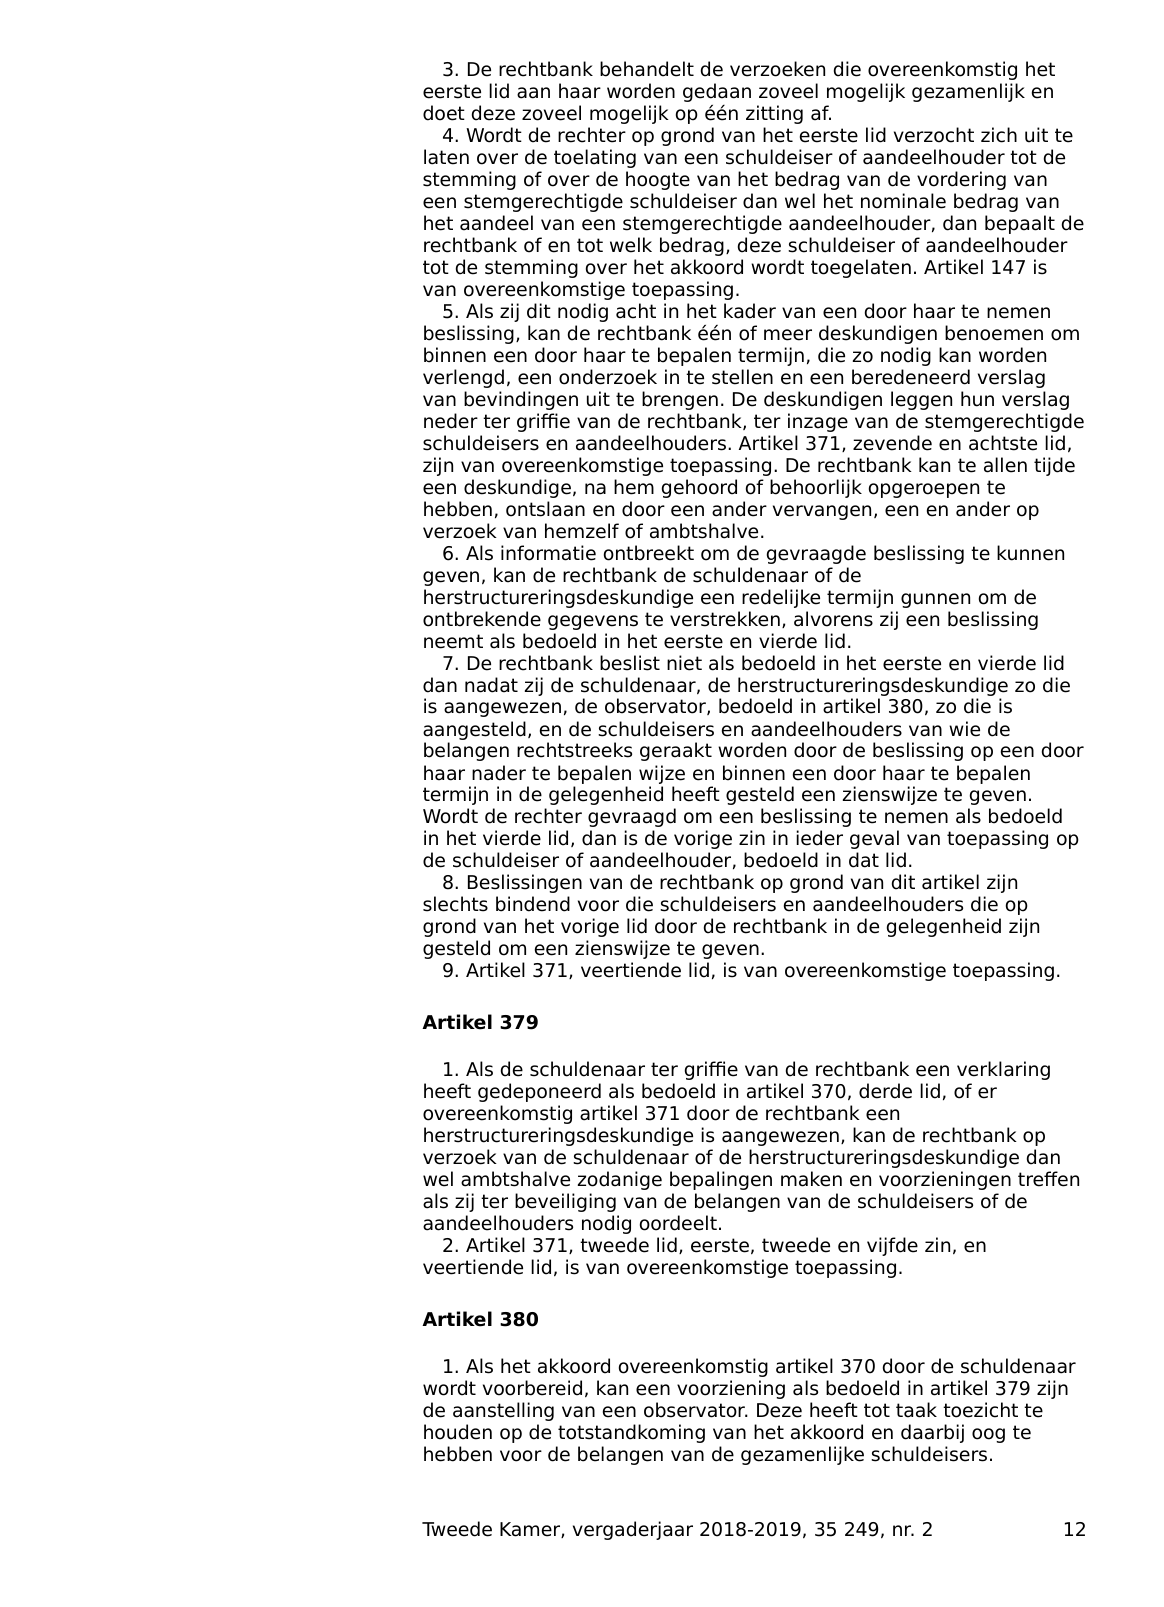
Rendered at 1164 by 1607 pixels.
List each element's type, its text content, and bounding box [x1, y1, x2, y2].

text 3. De rechtbank behandelt de verzoeken die overeenkomstig het eerste lid aan haar worden gedaan zoveel mogelijk gezamenlijk en doet deze zoveel mogelijk op één zitting af. [422, 59, 1087, 125]
text 1. Als de schuldenaar ter griffie van de rechtbank een verklaring heeft gedeponeerd als bedoeld in artikel 370, derde lid, of er overeenkomstig artikel 371 door de rechtbank een herstructureringsdeskundige is aangewezen, kan de rechtbank op verzoek van de schuldenaar of de herstructureringsdeskundige dan wel ambtshalve zodanige bepalingen maken en voorzieningen treffen als zij ter beveiliging van de belangen van de schuldeisers of de aandeelhouders nodig oordeelt. [422, 1059, 1087, 1235]
subtitle Artikel 380 [422, 1309, 1087, 1331]
text 5. Als zij dit nodig acht in het kader van een door haar te nemen beslissing, kan de rechtbank één of meer deskundigen benoemen om binnen een door haar te bepalen termijn, die zo nodig kan worden verlengd, een onderzoek in te stellen en een beredeneerd verslag van bevindingen uit te brengen. De deskundigen leggen hun verslag neder ter griffie van de rechtbank, ter inzage van de stemgerechtigde schuldeisers en aandeelhouders. Artikel 371, zevende en achtste lid, zijn van overeenkomstige toepassing. De rechtbank kan te allen tijde een deskundige, na hem gehoord of behoorlijk opgeroepen te hebben, ontslaan en door een ander vervangen, een en ander op verzoek van hemzelf of ambtshalve. [422, 301, 1087, 543]
subtitle Artikel 379 [422, 1012, 1087, 1034]
text 4. Wordt de rechter op grond van het eerste lid verzocht zich uit te laten over de toelating van een schuldeiser of aandeelhouder tot de stemming of over de hoogte van het bedrag van de vordering van een stemgerechtigde schuldeiser dan wel het nominale bedrag van het aandeel van een stemgerechtigde aandeelhouder, dan bepaalt de rechtbank of en tot welk bedrag, deze schuldeiser of aandeelhouder tot de stemming over het akkoord wordt toegelaten. Artikel 147 is van overeenkomstige toepassing. [422, 125, 1087, 301]
text 8. Beslissingen van de rechtbank op grond van dit artikel zijn slechts bindend voor die schuldeisers en aandeelhouders die op grond van het vorige lid door de rechtbank in de gelegenheid zijn gesteld om een zienswijze te geven. [422, 872, 1087, 960]
text 6. Als informatie ontbreekt om de gevraagde beslissing te kunnen geven, kan de rechtbank de schuldenaar of de herstructureringsdeskundige een redelijke termijn gunnen om de ontbrekende gegevens te verstrekken, alvorens zij een beslissing neemt als bedoeld in het eerste en vierde lid. [422, 543, 1087, 652]
text 7. De rechtbank beslist niet als bedoeld in het eerste en vierde lid dan nadat zij de schuldenaar, de herstructureringsdeskundige zo die is aangewezen, de observator, bedoeld in artikel 380, zo die is aangesteld, en de schuldeisers en aandeelhouders van wie de belangen rechtstreeks geraakt worden door de beslissing op een door haar nader te bepalen wijze en binnen een door haar te bepalen termijn in de gelegenheid heeft gesteld een zienswijze te geven. Wordt de rechter gevraagd om een beslissing te nemen als bedoeld in het vierde lid, dan is de vorige zin in ieder geval van toepassing op de schuldeiser of aandeelhouder, bedoeld in dat lid. [422, 652, 1087, 872]
text 9. Artikel 371, veertiende lid, is van overeenkomstige toepassing. [422, 960, 1087, 982]
text 1. Als het akkoord overeenkomstig artikel 370 door de schuldenaar wordt voorbereid, kan een voorziening als bedoeld in artikel 379 zijn de aanstelling van een observator. Deze heeft tot taak toezicht te houden op de totstandkoming van het akkoord en daarbij oog te hebben voor de belangen van de gezamenlijke schuldeisers. [422, 1356, 1087, 1466]
text 2. Artikel 371, tweede lid, eerste, tweede en vijfde zin, en veertiende lid, is van overeenkomstige toepassing. [422, 1235, 1087, 1279]
